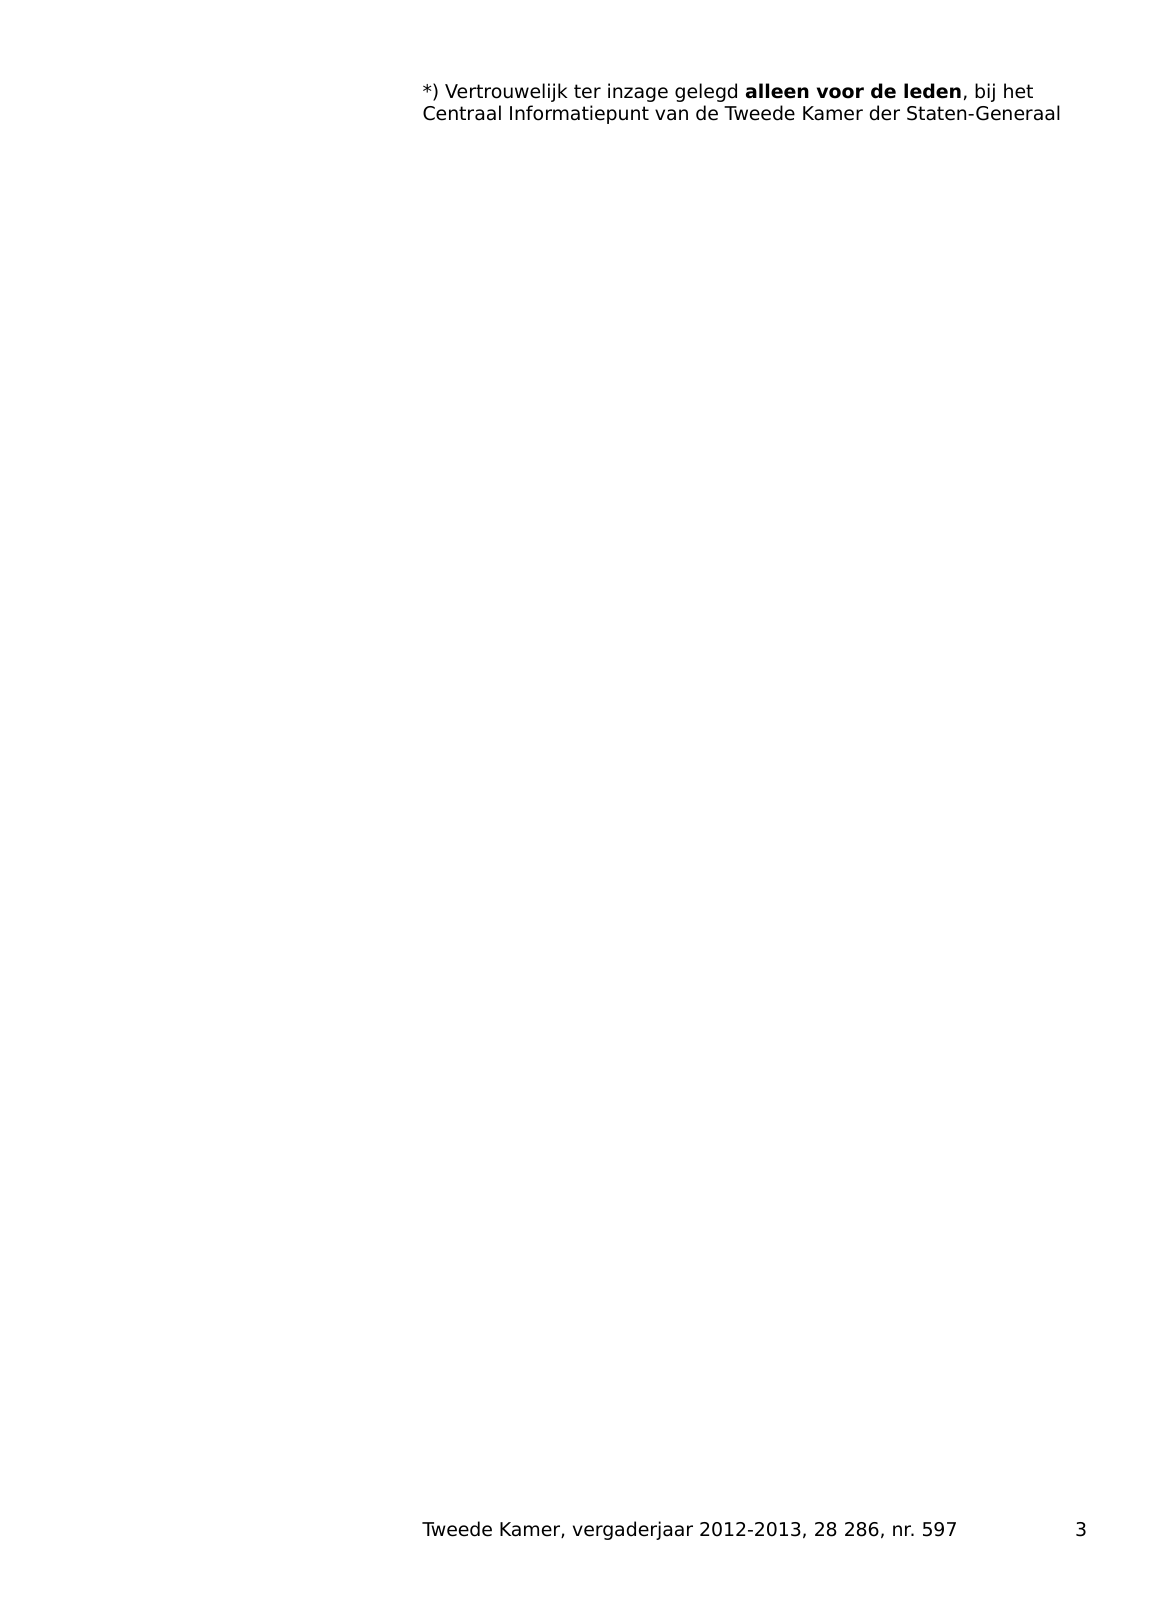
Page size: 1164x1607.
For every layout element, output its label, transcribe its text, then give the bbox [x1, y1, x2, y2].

text *) Vertrouwelijk ter inzage gelegd alleen voor de leden, bij het Centraal Informatiepunt van de Tweede Kamer der Staten-Generaal [422, 81, 1087, 125]
